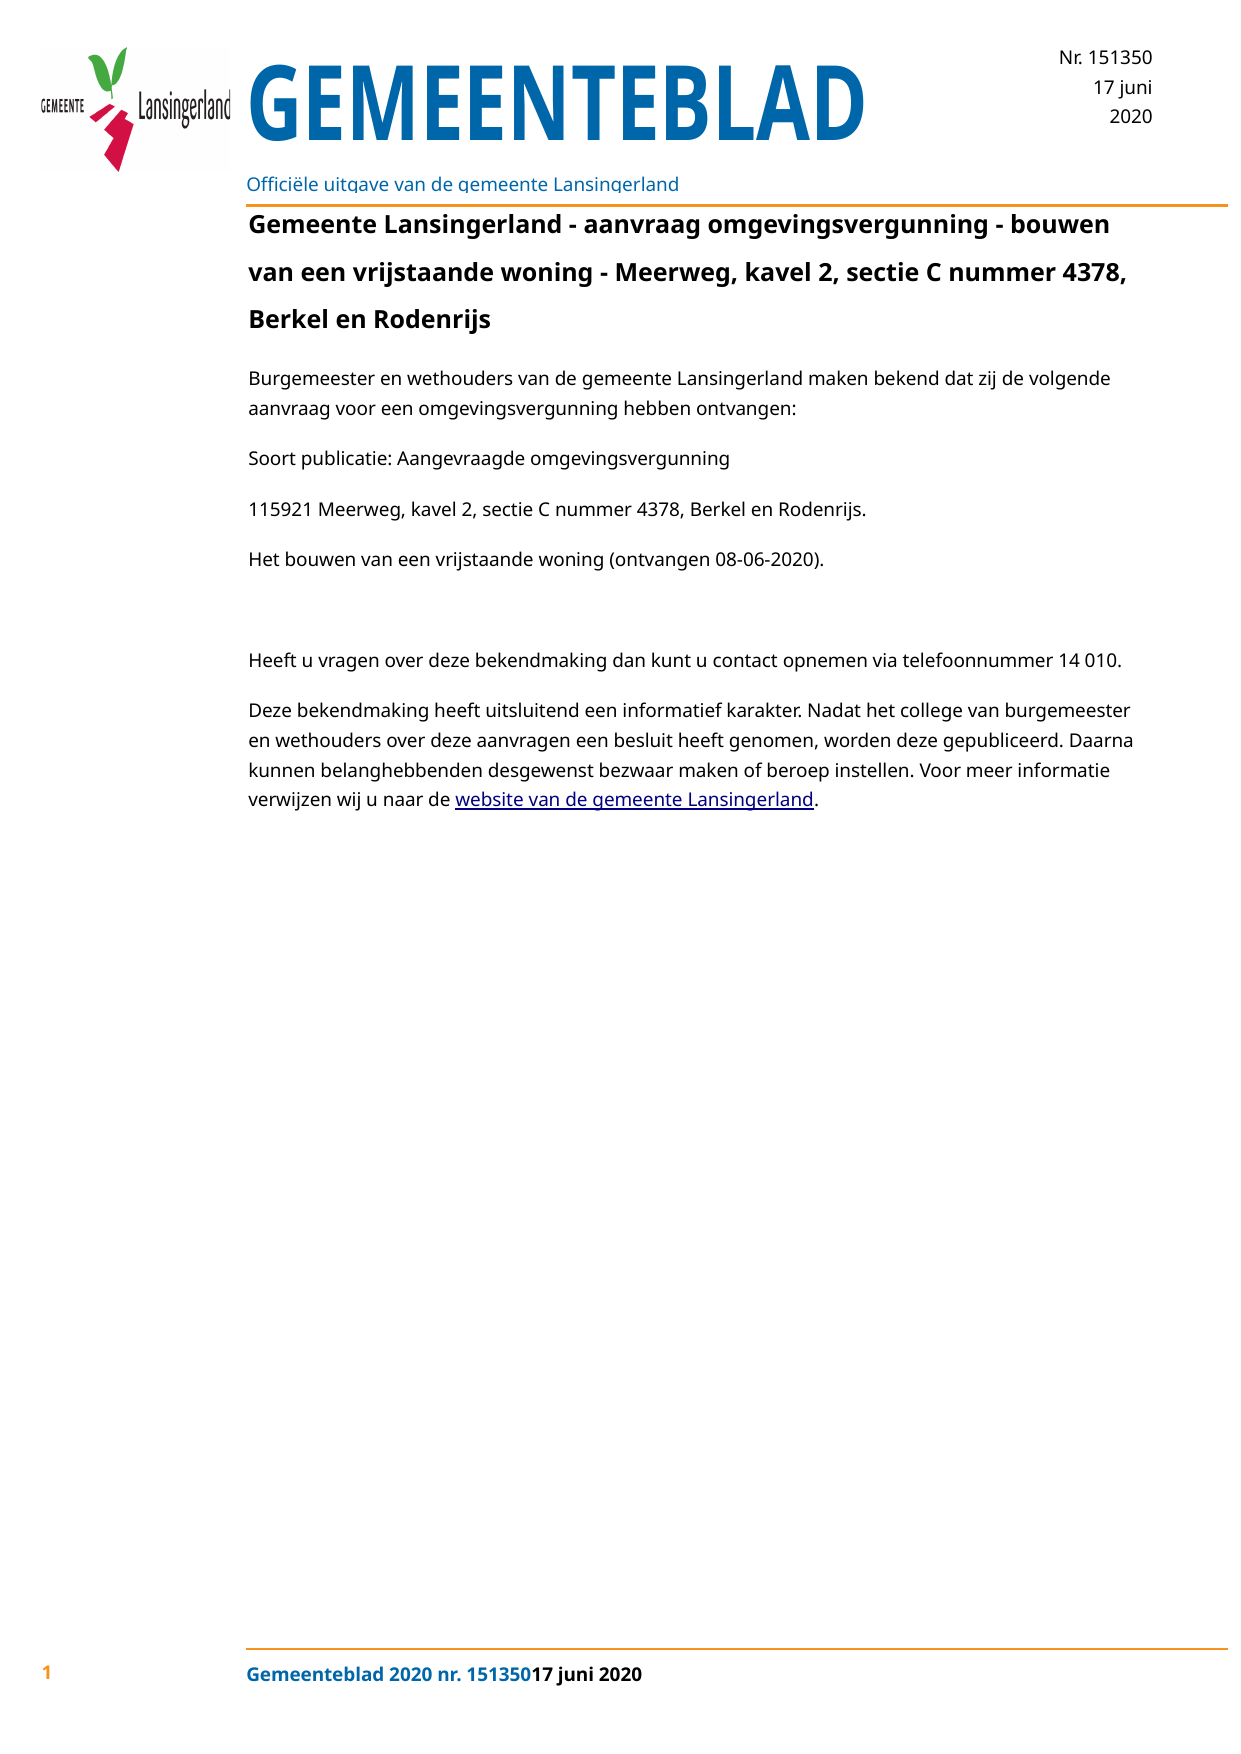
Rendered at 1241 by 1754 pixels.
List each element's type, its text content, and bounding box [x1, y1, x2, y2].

text Het bouwen van een vrijstaande woning (ontvangen 08-06-2020). [248, 546, 1152, 572]
picture [41, 47, 231, 172]
text Deze bekendmaking heeft uitsluitend een informatief karakter. Nadat het college van burgemeester en wethouders over deze aanvragen een besluit heeft genomen, worden deze gepubliceerd. Daarna kunnen belanghebbenden desgewenst bezwaar maken of beroep instellen. Voor meer informatie verwijzen wij u naar de website van de gemeente Lansingerland. [248, 698, 1152, 812]
text Soort publicatie: Aangevraagde omgevingsvergunning [248, 446, 1152, 471]
text 115921 Meerweg, kavel 2, sectie C nummer 4378, Berkel en Rodenrijs. [248, 496, 1152, 522]
text Burgemeester en wethouders van de gemeente Lansingerland maken bekend dat zij de volgende aanvraag voor een omgevingsvergunning hebben ontvangen: [248, 366, 1152, 421]
text Heeft u vragen over deze bekendmaking dan kunt u contact opnemen via telefoonnummer 14 010. [248, 647, 1152, 673]
text Gemeente Lansingerland - aanvraag omgevingsvergunning - bouwen van een vrijstaande woning - Meerweg, kavel 2, sectie C nummer 4378, Berkel en Rodenrijs [248, 207, 1152, 336]
